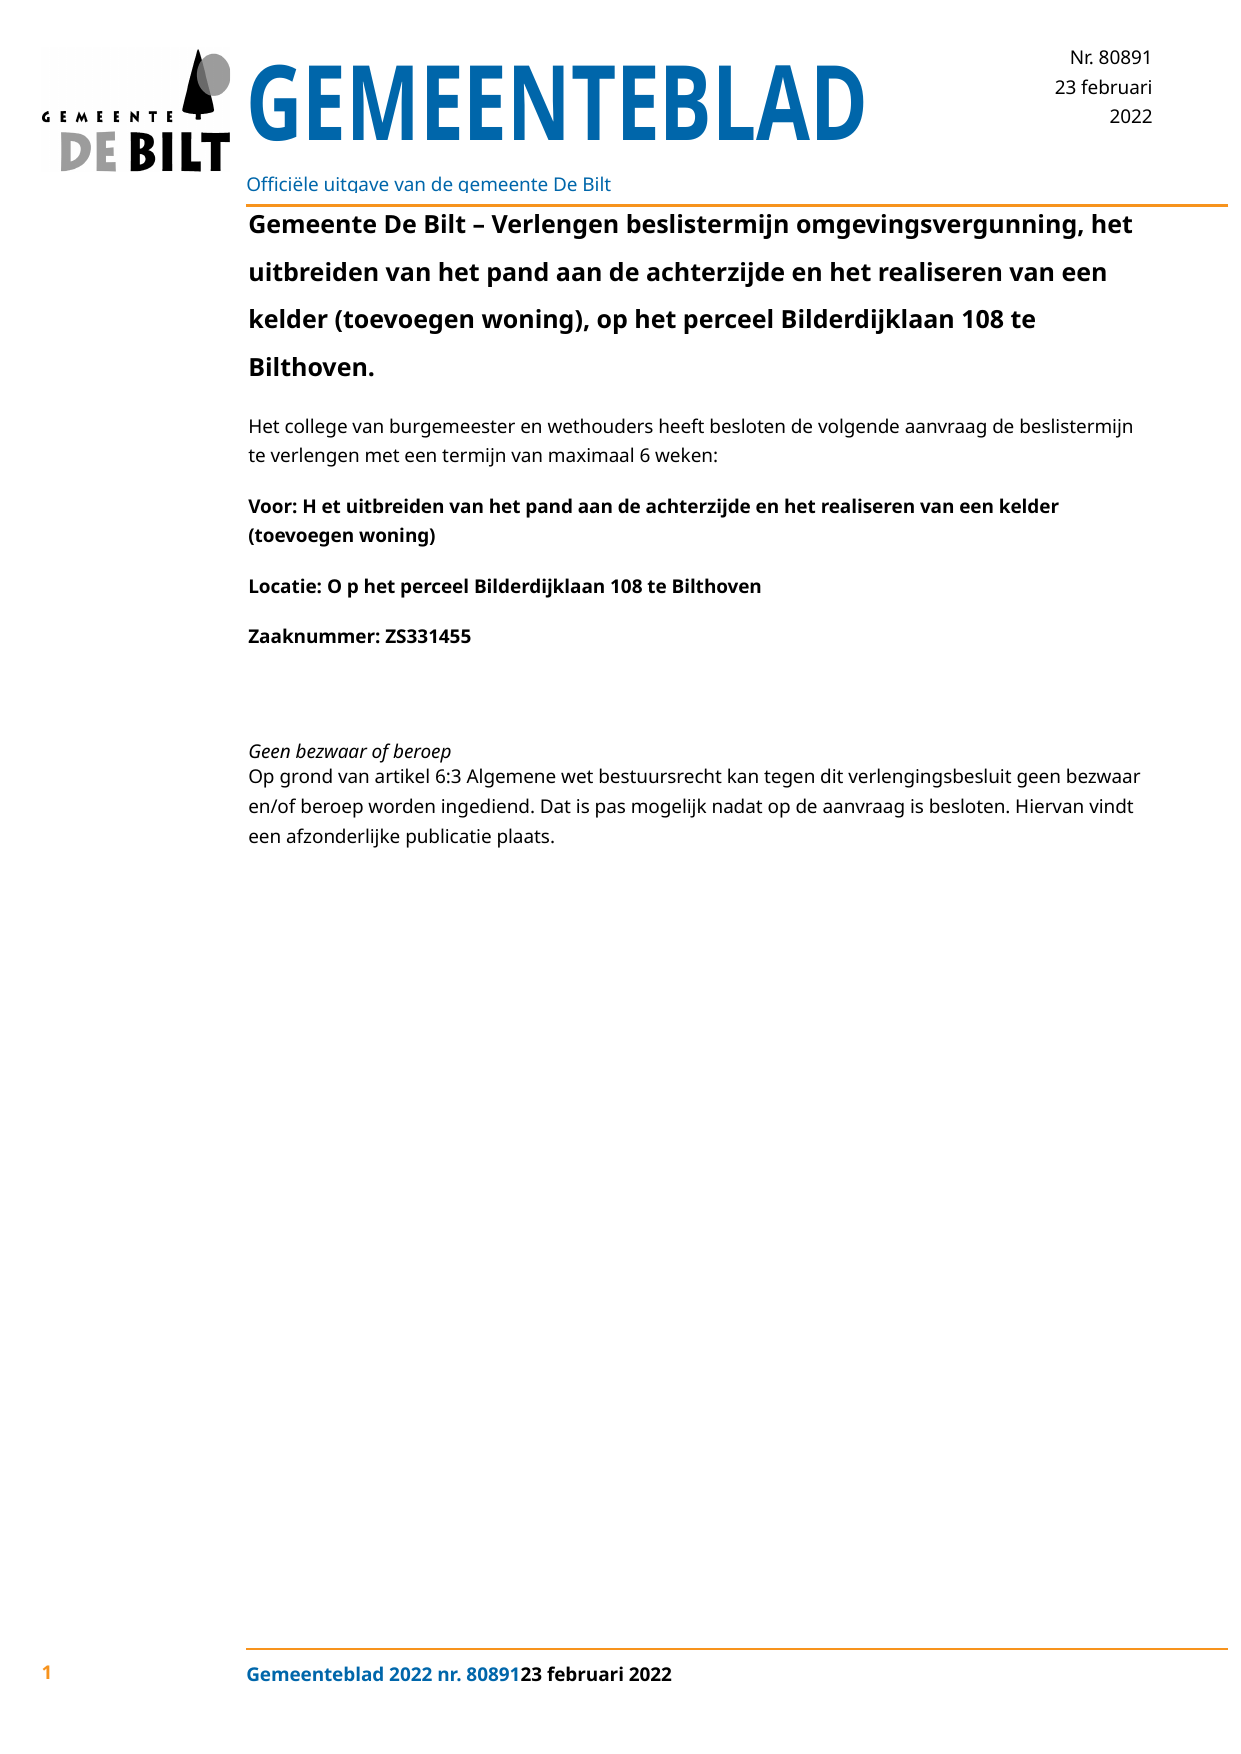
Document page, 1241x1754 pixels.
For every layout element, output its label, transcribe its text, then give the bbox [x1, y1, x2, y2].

text Het college van burgemeester en wethouders heeft besloten de volgende aanvraag de beslistermijn te verlengen met een termijn van maximaal 6 weken: [248, 413, 1152, 468]
text Op grond van artikel 6:3 Algemene wet bestuursrecht kan tegen dit verlengingsbesluit geen bezwaar en/of beroep worden ingediend. Dat is pas mogelijk nadat op de aanvraag is besloten. Hiervan vindt een afzonderlijke publicatie plaats. [248, 764, 1152, 848]
text Zaaknummer: ZS331455 [248, 623, 1152, 649]
text Gemeente De Bilt – Verlengen beslistermijn omgevingsvergunning, het uitbreiden van het pand aan de achterzijde en het realiseren van een kelder (toevoegen woning), op het perceel Bilderdijklaan 108 te Bilthoven. [248, 207, 1152, 384]
text Geen bezwaar of beroep [248, 738, 1152, 764]
text Voor: H et uitbreiden van het pand aan de achterzijde en het realiseren van een kelder (toevoegen woning) [248, 493, 1152, 548]
text Locatie: O p het perceel Bilderdijklaan 108 te Bilthoven [248, 573, 1152, 599]
picture [41, 47, 231, 172]
